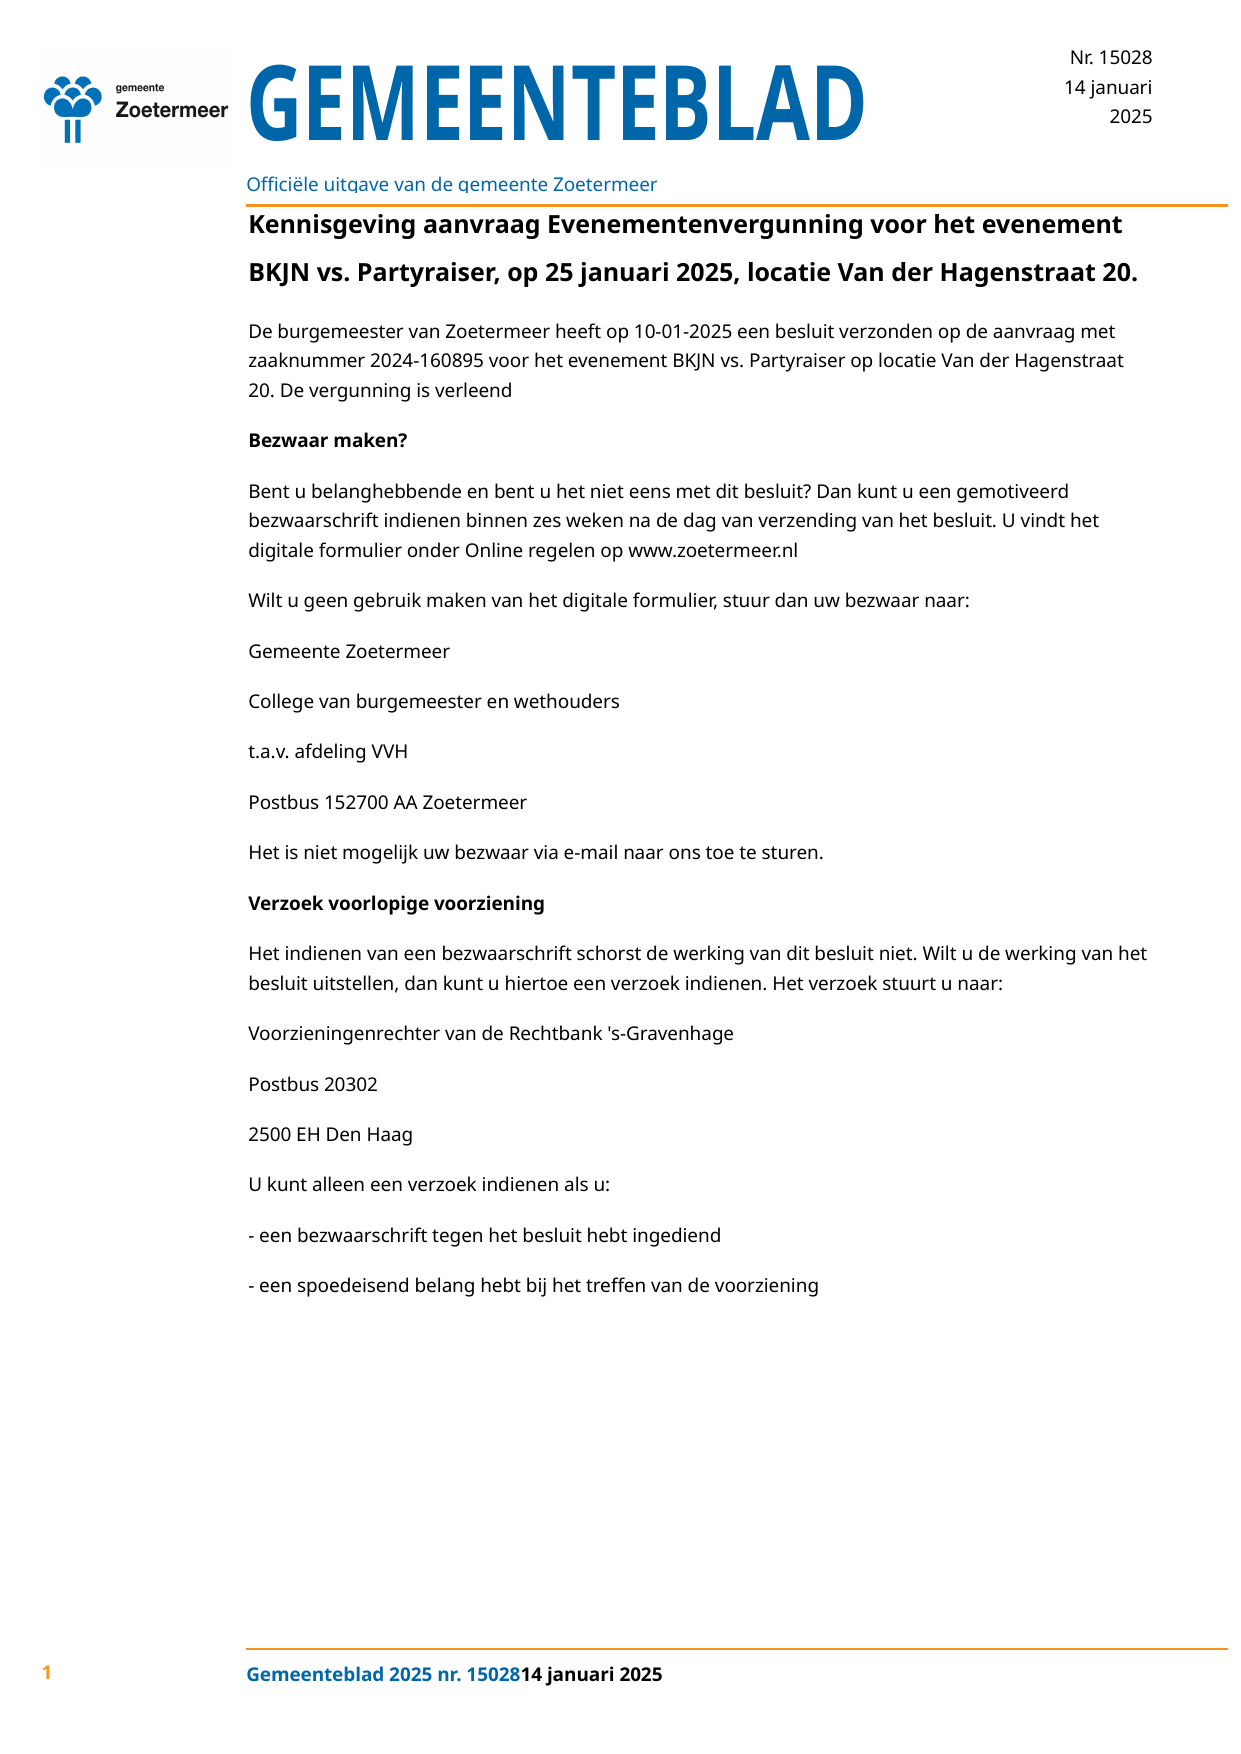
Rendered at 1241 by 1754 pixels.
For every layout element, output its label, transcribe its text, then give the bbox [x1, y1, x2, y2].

text Postbus 152700 AA Zoetermeer [248, 789, 1152, 815]
text Wilt u geen gebruik maken van het digitale formulier, stuur dan uw bezwaar naar: [248, 587, 1152, 613]
text College van burgemeester en wethouders [248, 688, 1152, 714]
text Postbus 20302 [248, 1071, 1152, 1097]
text Het indienen van een bezwaarschrift schorst de werking van dit besluit niet. Wilt u de werking van het besluit uitstellen, dan kunt u hiertoe een verzoek indienen. Het verzoek stuurt u naar: [248, 940, 1152, 996]
text - een bezwaarschrift tegen het besluit hebt ingediend [248, 1222, 1152, 1248]
text Het is niet mogelijk uw bezwaar via e-mail naar ons toe te sturen. [248, 839, 1152, 865]
text Kennisgeving aanvraag Evenementenvergunning voor het evenement BKJN vs. Partyraiser, op 25 januari 2025, locatie Van der Hagenstraat 20. [248, 207, 1152, 288]
text De burgemeester van Zoetermeer heeft op 10-01-2025 een besluit verzonden op de aanvraag met zaaknummer 2024-160895 voor het evenement BKJN vs. Partyraiser op locatie Van der Hagenstraat 20. De vergunning is verleend [248, 318, 1152, 403]
text Bent u belanghebbende en bent u het niet eens met dit besluit? Dan kunt u een gemotiveerd bezwaarschrift indienen binnen zes weken na de dag van verzending van het besluit. U vindt het digitale formulier onder Online regelen op www.zoetermeer.nl [248, 478, 1152, 563]
text Gemeente Zoetermeer [248, 638, 1152, 664]
text Voorzieningenrechter van de Rechtbank 's-Gravenhage [248, 1020, 1152, 1046]
text Verzoek voorlopige voorziening [248, 890, 1152, 916]
text t.a.v. afdeling VVH [248, 739, 1152, 764]
text Bezwaar maken? [248, 427, 1152, 453]
text 2500 EH Den Haag [248, 1121, 1152, 1147]
picture [41, 47, 231, 172]
text - een spoedeisend belang hebt bij het treffen van de voorziening [248, 1272, 1152, 1298]
text U kunt alleen een verzoek indienen als u: [248, 1172, 1152, 1197]
